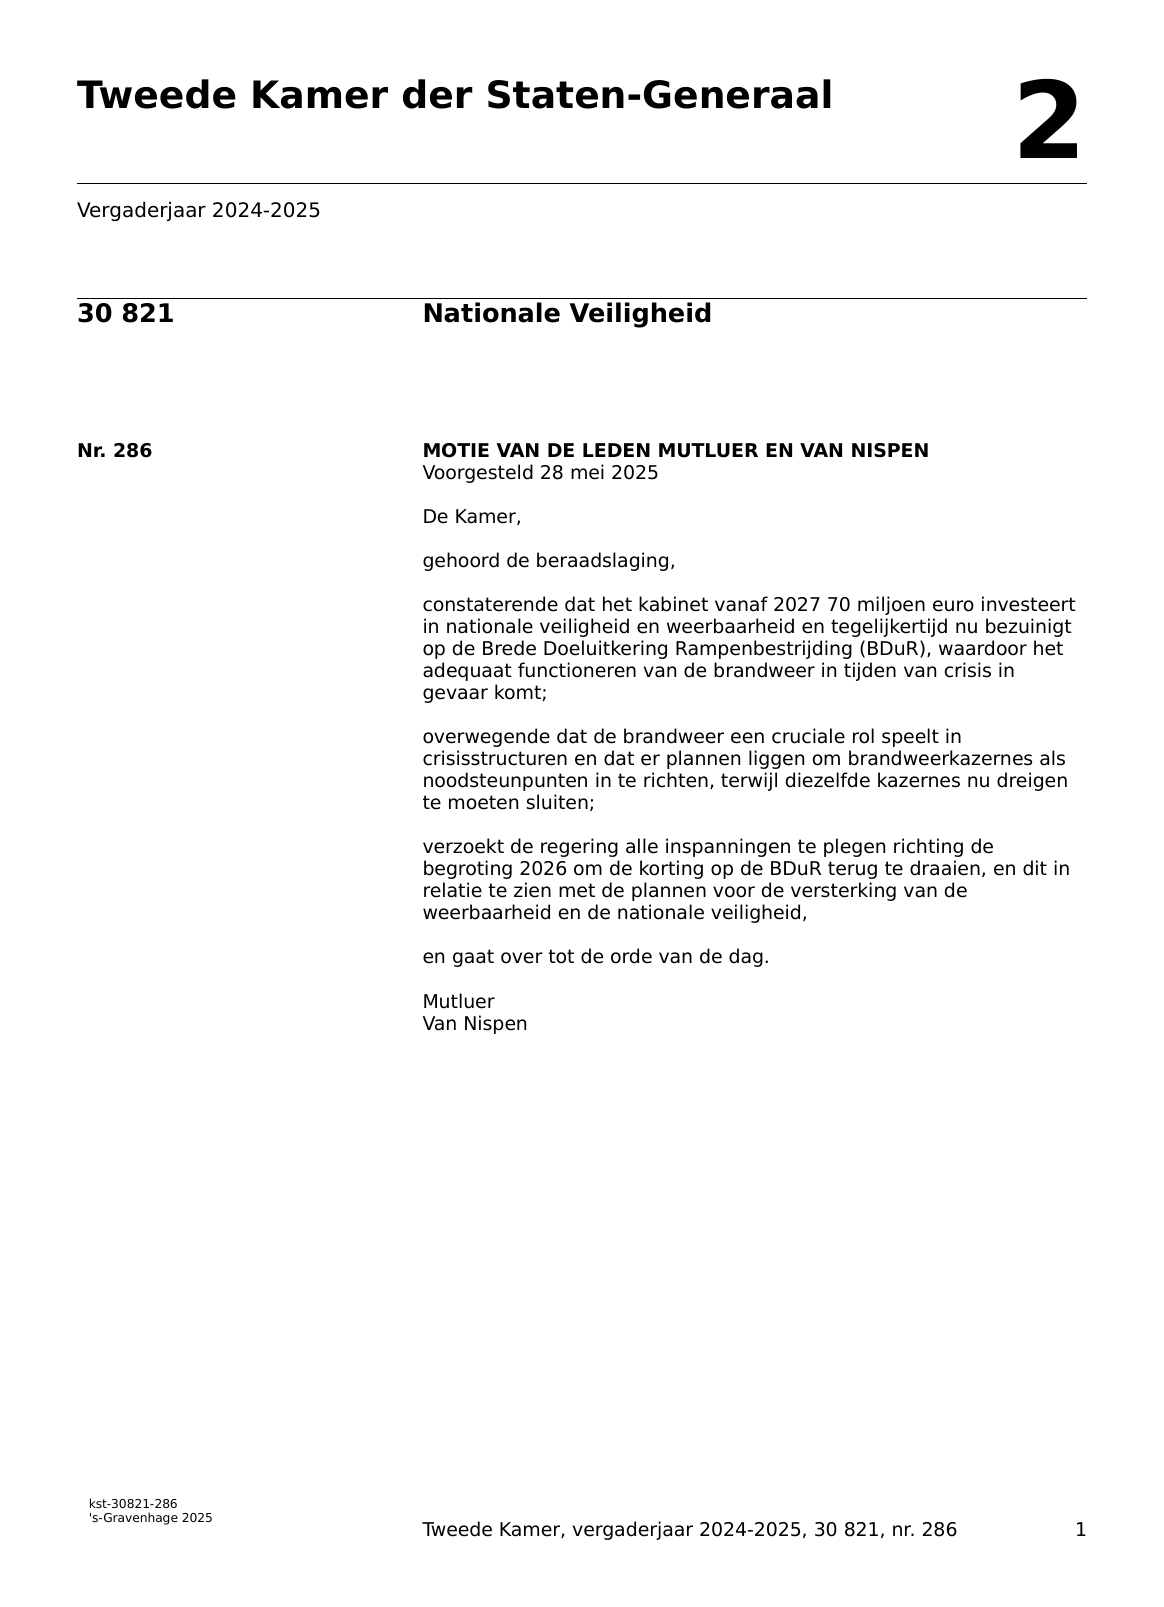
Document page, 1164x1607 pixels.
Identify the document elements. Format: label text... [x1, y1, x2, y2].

text De Kamer, [422, 506, 1087, 528]
text Van Nispen [422, 1013, 1087, 1034]
subtitle 30 821 Nationale Veiligheid [77, 299, 1087, 329]
text en gaat over tot de orde van de dag. [422, 946, 1087, 968]
text gehoord de beraadslaging, [422, 550, 1087, 572]
text Voorgesteld 28 mei 2025 [422, 462, 1087, 484]
table_cell Vergaderjaar 2024-2025 [77, 184, 1087, 298]
text verzoekt de regering alle inspanningen te plegen richting de begroting 2026 om de korting op de BDuR terug te draaien, en dit in relatie te zien met de plannen voor de versterking van de weerbaarheid en de nationale veiligheid, [422, 836, 1087, 924]
subtitle Nr. 286 MOTIE VAN DE LEDEN MUTLUER EN VAN NISPEN [77, 440, 1087, 462]
text constaterende dat het kabinet vanaf 2027 70 miljoen euro investeert in nationale veiligheid en weerbaarheid en tegelijkertijd nu bezuinigt op de Brede Doeluitkering Rampenbestrijding (BDuR), waardoor het adequaat functioneren van de brandweer in tijden van crisis in gevaar komt; [422, 594, 1087, 704]
table_header 2 [886, 59, 1087, 183]
text overwegende dat de brandweer een cruciale rol speelt in crisisstructuren en dat er plannen liggen om brandweerkazernes als noodsteunpunten in te richten, terwijl diezelfde kazernes nu dreigen te moeten sluiten; [422, 726, 1087, 814]
text kst-30821-286 [88, 1497, 323, 1511]
text Mutluer [422, 991, 1087, 1013]
table_header Tweede Kamer der Staten-Generaal [77, 59, 886, 183]
text 's-Gravenhage 2025 [88, 1511, 323, 1525]
